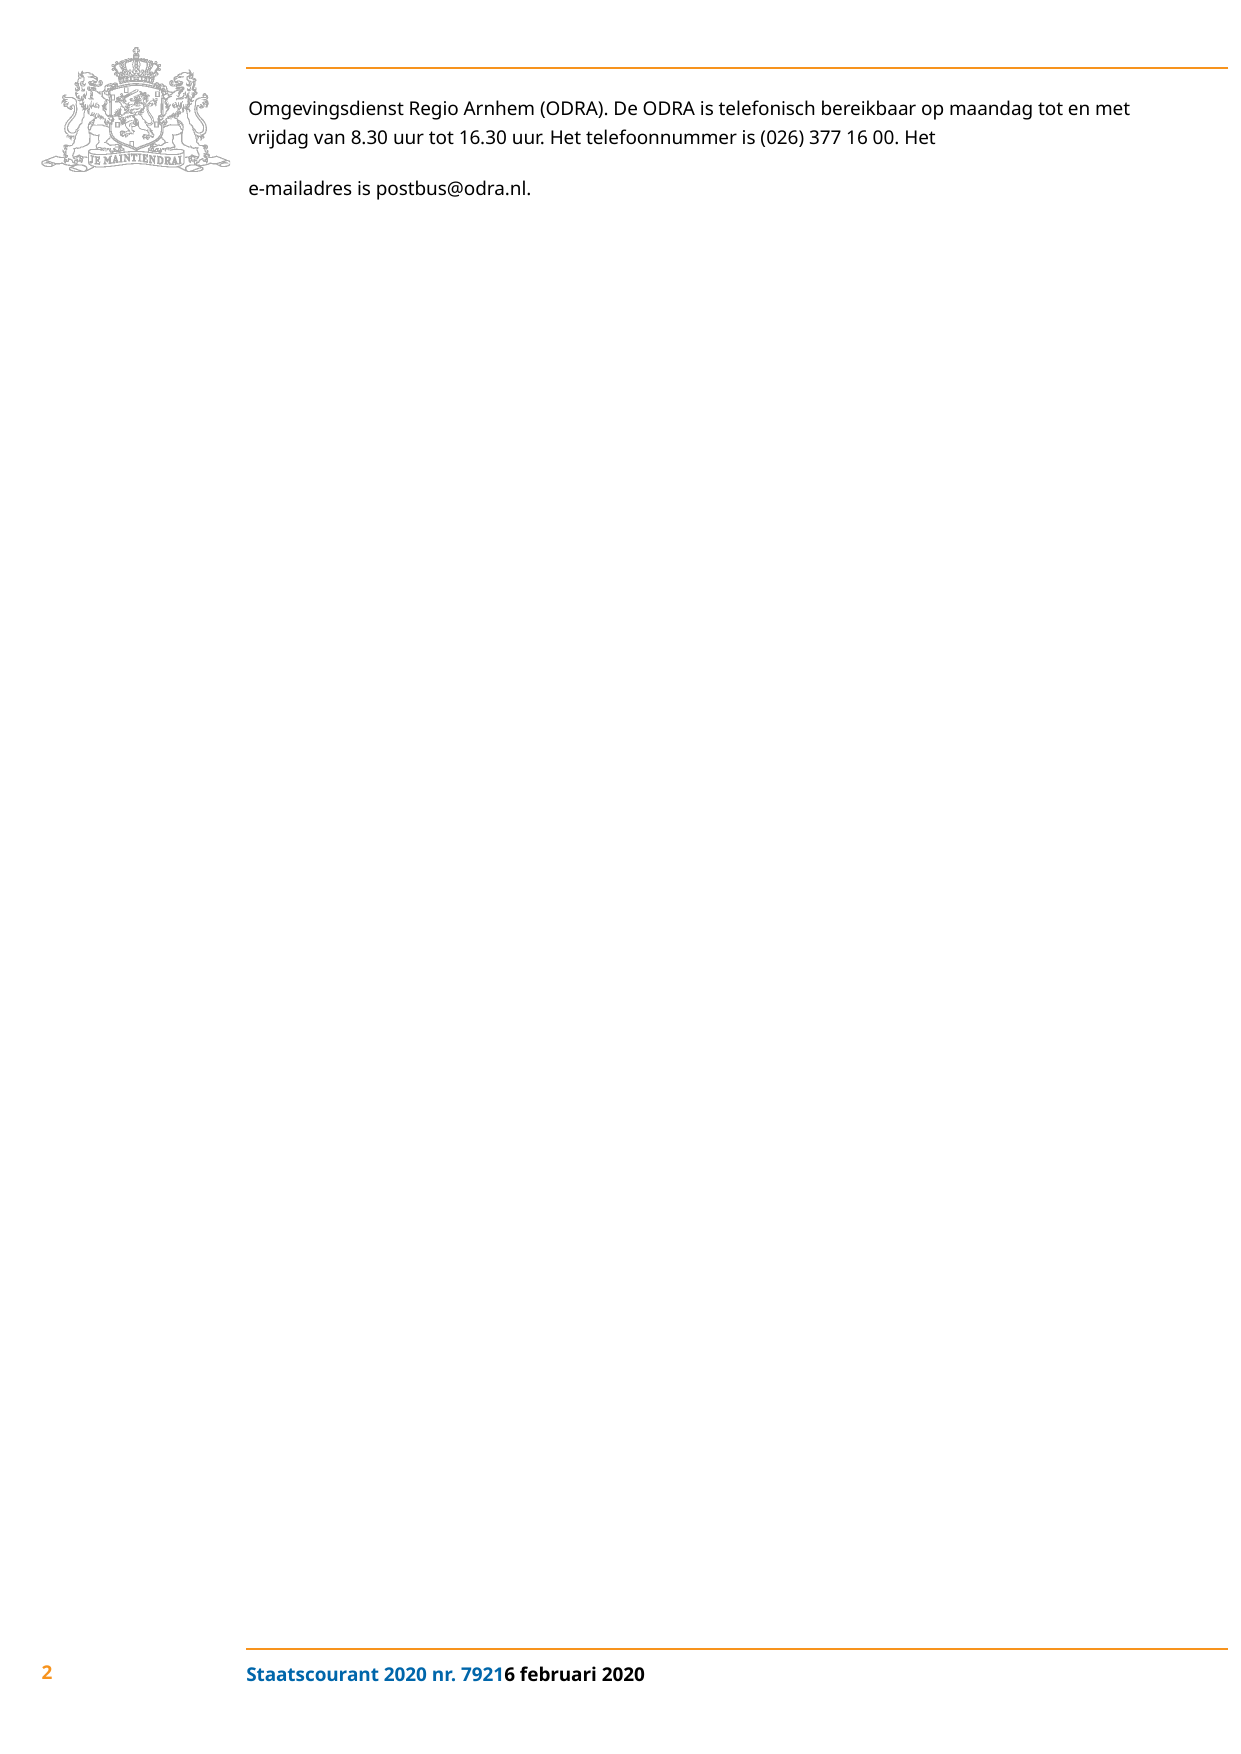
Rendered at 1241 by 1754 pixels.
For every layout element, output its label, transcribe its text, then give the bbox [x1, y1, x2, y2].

text Omgevingsdienst Regio Arnhem (ODRA). De ODRA is telefonisch bereikbaar op maandag tot en met vrijdag van 8.30 uur tot 16.30 uur. Het telefoonnummer is (026) 377 16 00. Het [248, 95, 1152, 150]
text e-mailadres is postbus@odra.nl. [248, 175, 1152, 201]
picture [41, 47, 231, 172]
